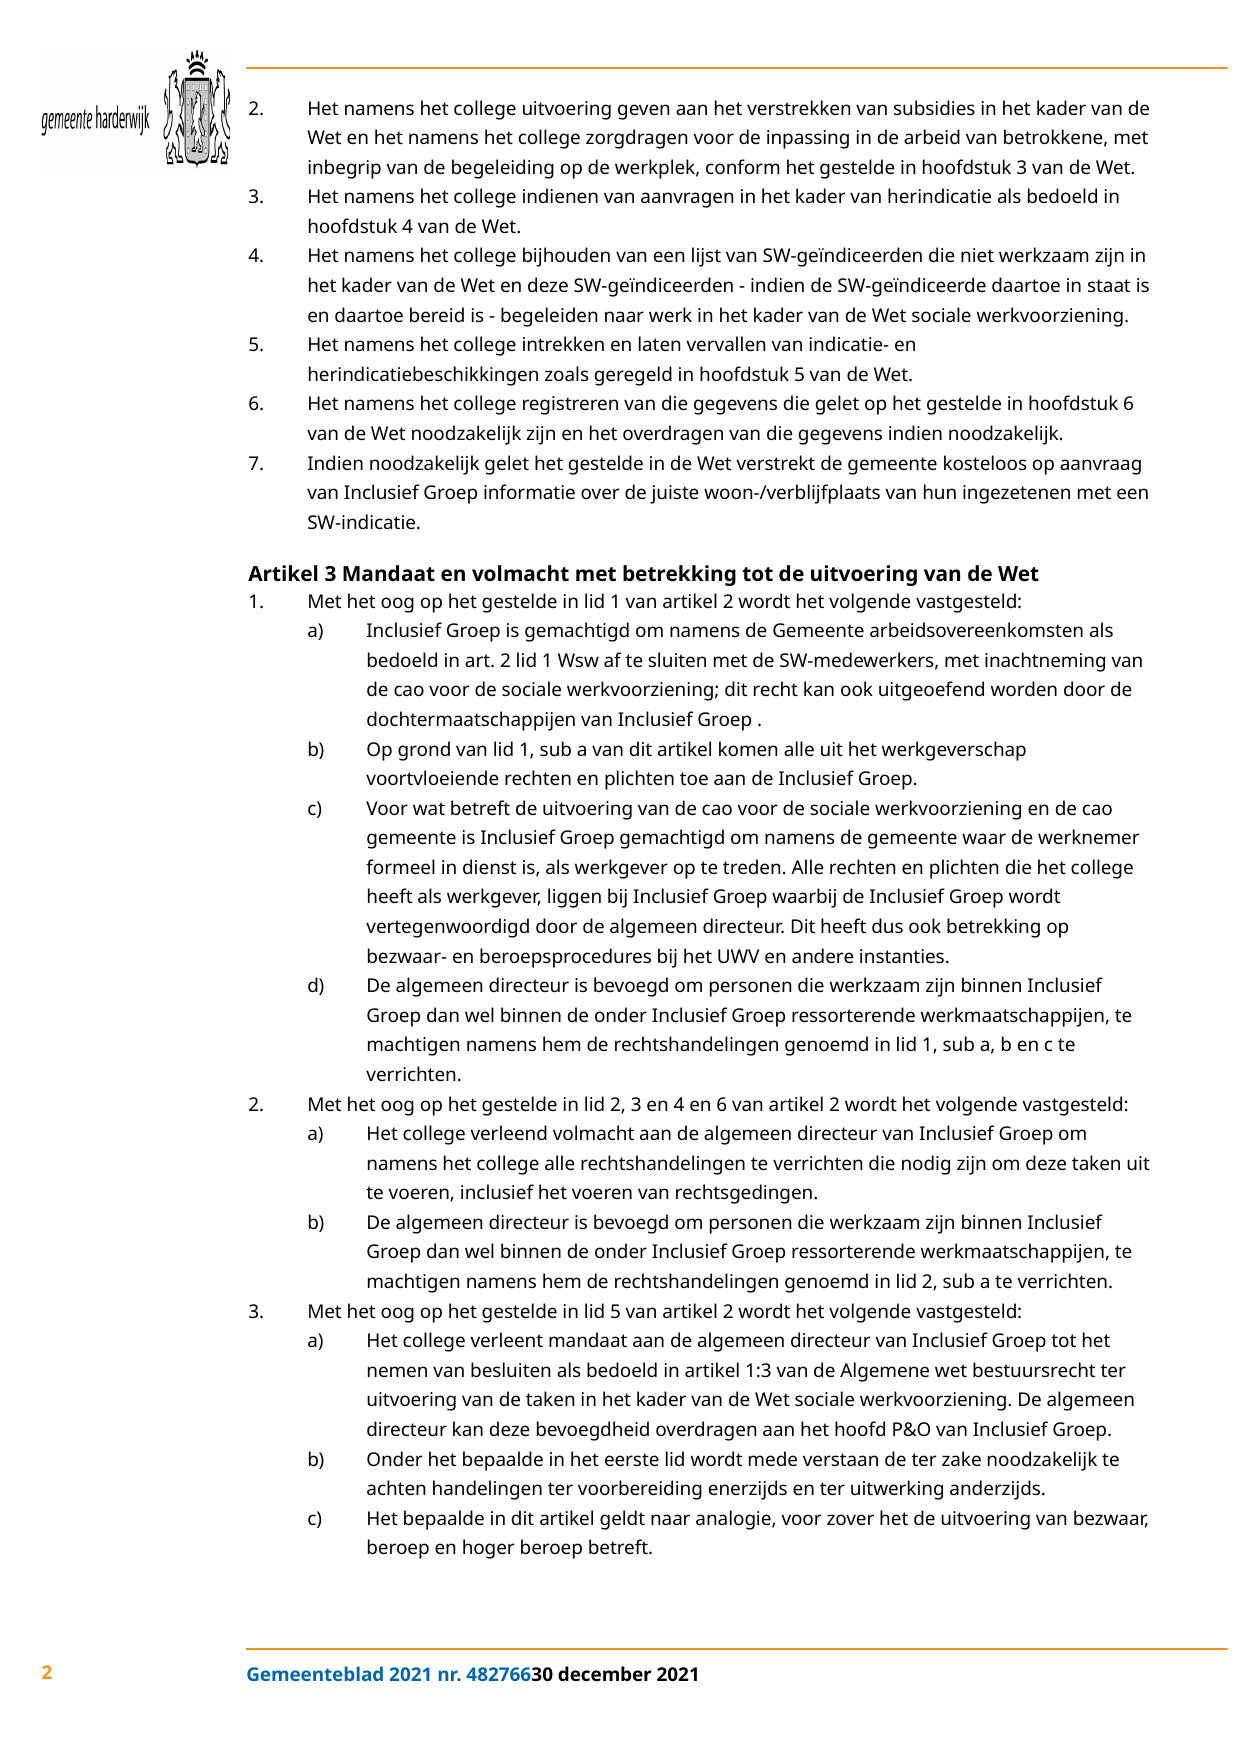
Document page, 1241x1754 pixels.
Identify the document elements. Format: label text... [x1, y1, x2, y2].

list Het namens het college registreren van die gegevens die gelet op het gestelde in hoofdstuk 6 van de Wet noodzakelijk zijn en het overdragen van die gegevens indien noodzakelijk. [248, 391, 1152, 446]
text Artikel 3 Mandaat en volmacht met betrekking tot de uitvoering van de Wet [248, 559, 1152, 588]
list Voor wat betreft de uitvoering van de cao voor de sociale werkvoorziening en de cao gemeente is Inclusief Groep gemachtigd om namens de gemeente waar de werknemer formeel in dienst is, als werkgever op te treden. Alle rechten en plichten die het college heeft als werkgever, liggen bij Inclusief Groep waarbij de Inclusief Groep wordt vertegenwoordigd door de algemeen directeur. Dit heeft dus ook betrekking op bezwaar- en beroepsprocedures bij het UWV en andere instanties. [307, 795, 1152, 968]
list Het namens het college indienen van aanvragen in het kader van herindicatie als bedoeld in hoofdstuk 4 van de Wet. [248, 183, 1152, 239]
list Met het oog op het gestelde in lid 5 van artikel 2 wordt het volgende vastgesteld: [248, 1298, 1152, 1323]
list Het namens het college bijhouden van een lijst van SW-geïndiceerden die niet werkzaam zijn in het kader van de Wet en deze SW-geïndiceerden - indien de SW-geïndiceerde daartoe in staat is en daartoe bereid is - begeleiden naar werk in het kader van de Wet sociale werkvoorziening. [248, 243, 1152, 328]
list Op grond van lid 1, sub a van dit artikel komen alle uit het werkgeverschap voortvloeiende rechten en plichten toe aan de Inclusief Groep. [307, 736, 1152, 791]
list Het namens het college intrekken en laten vervallen van indicatie- en herindicatiebeschikkingen zoals geregeld in hoofdstuk 5 van de Wet. [248, 331, 1152, 387]
picture [41, 47, 231, 172]
list De algemeen directeur is bevoegd om personen die werkzaam zijn binnen Inclusief Groep dan wel binnen de onder Inclusief Groep ressorterende werkmaatschappijen, te machtigen namens hem de rechtshandelingen genoemd in lid 2, sub a te verrichten. [307, 1209, 1152, 1294]
list Het college verleent mandaat aan de algemeen directeur van Inclusief Groep tot het nemen van besluiten als bedoeld in artikel 1:3 van de Algemene wet bestuursrecht ter uitvoering van de taken in het kader van de Wet sociale werkvoorziening. De algemeen directeur kan deze bevoegdheid overdragen aan het hoofd P&O van Inclusief Groep. [307, 1327, 1152, 1442]
list Met het oog op het gestelde in lid 2, 3 en 4 en 6 van artikel 2 wordt het volgende vastgesteld: [248, 1091, 1152, 1116]
list Onder het bepaalde in het eerste lid wordt mede verstaan de ter zake noodzakelijk te achten handelingen ter voorbereiding enerzijds en ter uitwerking anderzijds. [307, 1446, 1152, 1501]
list Het college verleend volmacht aan de algemeen directeur van Inclusief Groep om namens het college alle rechtshandelingen te verrichten die nodig zijn om deze taken uit te voeren, inclusief het voeren van rechtsgedingen. [307, 1120, 1152, 1205]
list Indien noodzakelijk gelet het gestelde in de Wet verstrekt de gemeente kosteloos op aanvraag van Inclusief Groep informatie over de juiste woon-/verblijfplaats van hun ingezetenen met een SW-indicatie. [248, 450, 1152, 535]
list Het bepaalde in dit artikel geldt naar analogie, voor zover het de uitvoering van bezwaar, beroep en hoger beroep betreft. [307, 1505, 1152, 1560]
list Het namens het college uitvoering geven aan het verstrekken van subsidies in het kader van de Wet en het namens het college zorgdragen voor de inpassing in de arbeid van betrokkene, met inbegrip van de begeleiding op de werkplek, conform het gestelde in hoofdstuk 3 van de Wet. [248, 95, 1152, 180]
list Inclusief Groep is gemachtigd om namens de Gemeente arbeidsovereenkomsten als bedoeld in art. 2 lid 1 Wsw af te sluiten met de SW-medewerkers, met inachtneming van de cao voor de sociale werkvoorziening; dit recht kan ook uitgeoefend worden door de dochtermaatschappijen van Inclusief Groep . [307, 617, 1152, 732]
list De algemeen directeur is bevoegd om personen die werkzaam zijn binnen Inclusief Groep dan wel binnen de onder Inclusief Groep ressorterende werkmaatschappijen, te machtigen namens hem de rechtshandelingen genoemd in lid 1, sub a, b en c te verrichten. [307, 972, 1152, 1087]
list Met het oog op het gestelde in lid 1 van artikel 2 wordt het volgende vastgesteld: [248, 588, 1152, 613]
